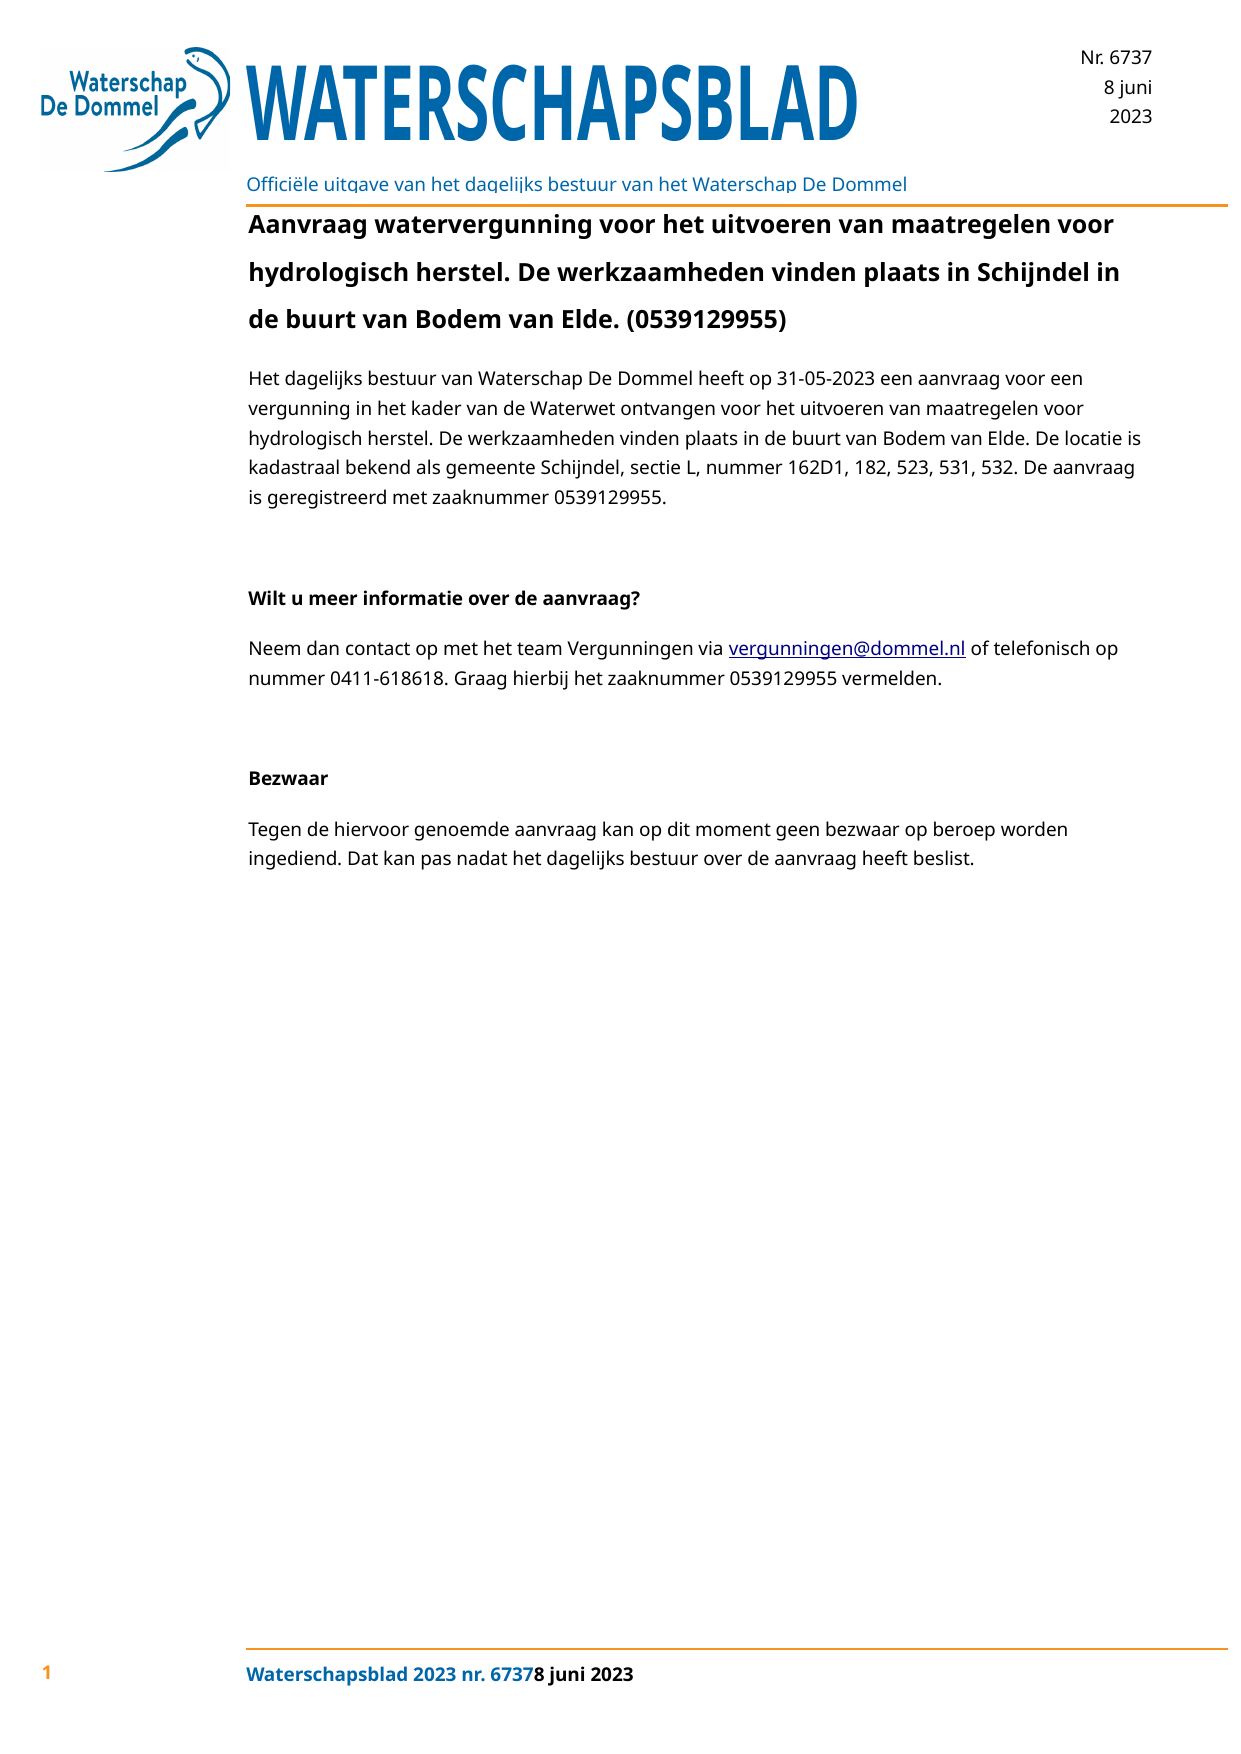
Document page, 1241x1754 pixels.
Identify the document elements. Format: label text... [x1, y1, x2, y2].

text Neem dan contact op met het team Vergunningen via vergunningen@dommel.nl of telefonisch op nummer 0411-618618. Graag hierbij het zaaknummer 0539129955 vermelden. [248, 635, 1152, 690]
text Wilt u meer informatie over de aanvraag? [248, 585, 1152, 610]
picture [41, 47, 231, 172]
picture [204, 47, 231, 76]
text Aanvraag watervergunning voor het uitvoeren van maatregelen voor hydrologisch herstel. De werkzaamheden vinden plaats in Schijndel in de buurt van Bodem van Elde. (0539129955) [248, 207, 1152, 336]
text Tegen de hiervoor genoemde aanvraag kan op dit moment geen bezwaar op beroep worden ingediend. Dat kan pas nadat het dagelijks bestuur over de aanvraag heeft beslist. [248, 816, 1152, 871]
picture [45, 99, 51, 111]
text Het dagelijks bestuur van Waterschap De Dommel heeft op 31-05-2023 een aanvraag voor een vergunning in het kader van de Waterwet ontvangen voor het uitvoeren van maatregelen voor hydrologisch herstel. De werkzaamheden vinden plaats in de buurt van Bodem van Elde. De locatie is kadastraal bekend als gemeente Schijndel, sectie L, nummer 162D1, 182, 523, 531, 532. De aanvraag is geregistreerd met zaaknummer 0539129955. [248, 366, 1152, 509]
text Bezwaar [248, 766, 1152, 791]
picture [198, 118, 210, 131]
